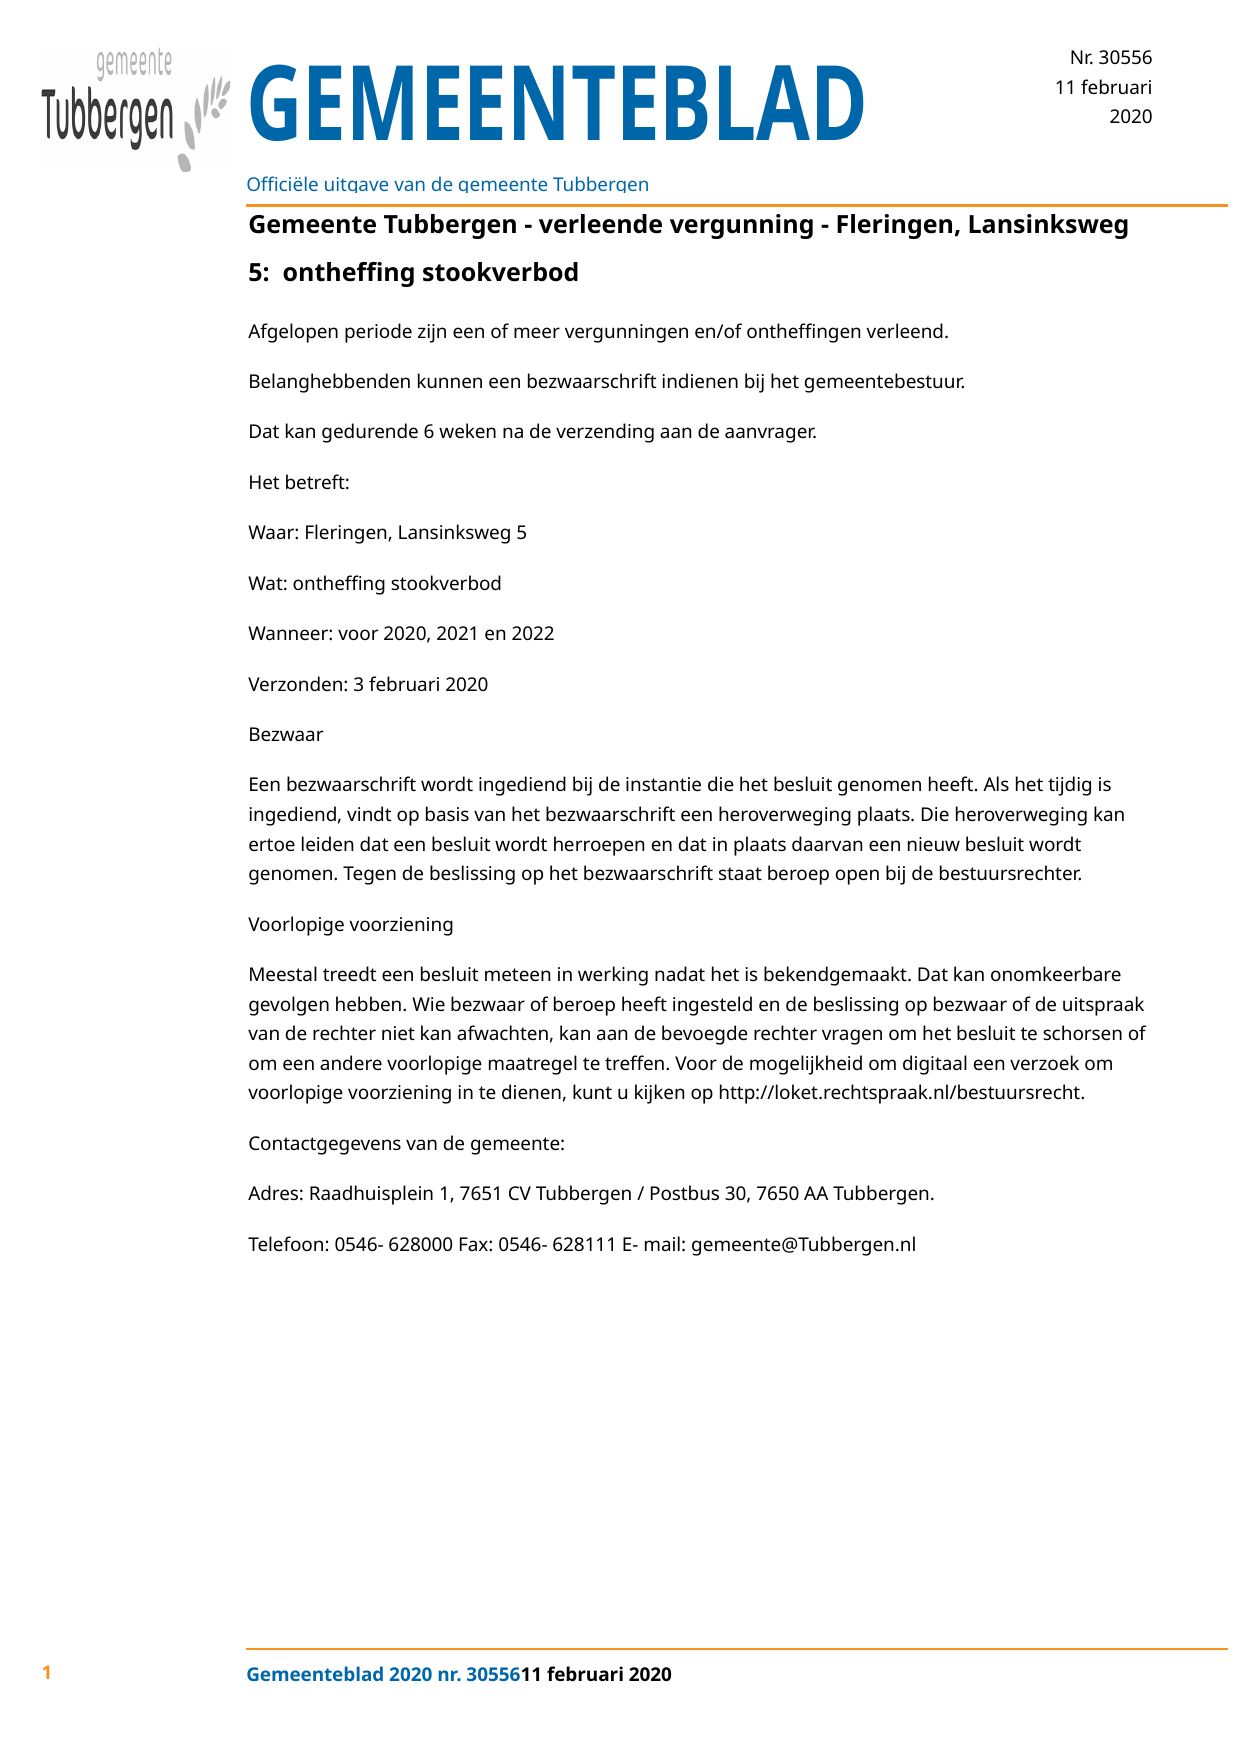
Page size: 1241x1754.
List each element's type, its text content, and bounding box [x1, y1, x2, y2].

text Het betreft: [248, 469, 1152, 495]
text Wat: ontheffing stookverbod [248, 570, 1152, 596]
picture [41, 47, 231, 172]
text Gemeente Tubbergen - verleende vergunning - Fleringen, Lansinksweg 5: ontheffing stookverbod [248, 207, 1152, 288]
text Een bezwaarschrift wordt ingediend bij de instantie die het besluit genomen heeft. Als het tijdig is ingediend, vindt op basis van het bezwaarschrift een heroverweging plaats. Die heroverweging kan ertoe leiden dat een besluit wordt herroepen en dat in plaats daarvan een nieuw besluit wordt genomen. Tegen de beslissing op het bezwaarschrift staat beroep open bij de bestuursrechter. [248, 772, 1152, 886]
text Bezwaar [248, 721, 1152, 747]
text Verzonden: 3 februari 2020 [248, 671, 1152, 697]
text Adres: Raadhuisplein 1, 7651 CV Tubbergen / Postbus 30, 7650 AA Tubbergen. [248, 1180, 1152, 1206]
text Voorlopige voorziening [248, 911, 1152, 937]
text Afgelopen periode zijn een of meer vergunningen en/of ontheffingen verleend. [248, 318, 1152, 344]
text Waar: Fleringen, Lansinksweg 5 [248, 519, 1152, 545]
text Contactgegevens van de gemeente: [248, 1130, 1152, 1156]
text Telefoon: 0546- 628000 Fax: 0546- 628111 E- mail: gemeente@Tubbergen.nl [248, 1231, 1152, 1257]
text Dat kan gedurende 6 weken na de verzending aan de aanvrager. [248, 419, 1152, 444]
text Wanneer: voor 2020, 2021 en 2022 [248, 620, 1152, 646]
text Meestal treedt een besluit meteen in werking nadat het is bekendgemaakt. Dat kan onomkeerbare gevolgen hebben. Wie bezwaar of beroep heeft ingesteld en de beslissing op bezwaar of de uitspraak van de rechter niet kan afwachten, kan aan de bevoegde rechter vragen om het besluit te schorsen of om een andere voorlopige maatregel te treffen. Voor de mogelijkheid om digitaal een verzoek om voorlopige voorziening in te dienen, kunt u kijken op http://loket.rechtspraak.nl/bestuursrecht. [248, 961, 1152, 1105]
text Belanghebbenden kunnen een bezwaarschrift indienen bij het gemeentebestuur. [248, 368, 1152, 394]
